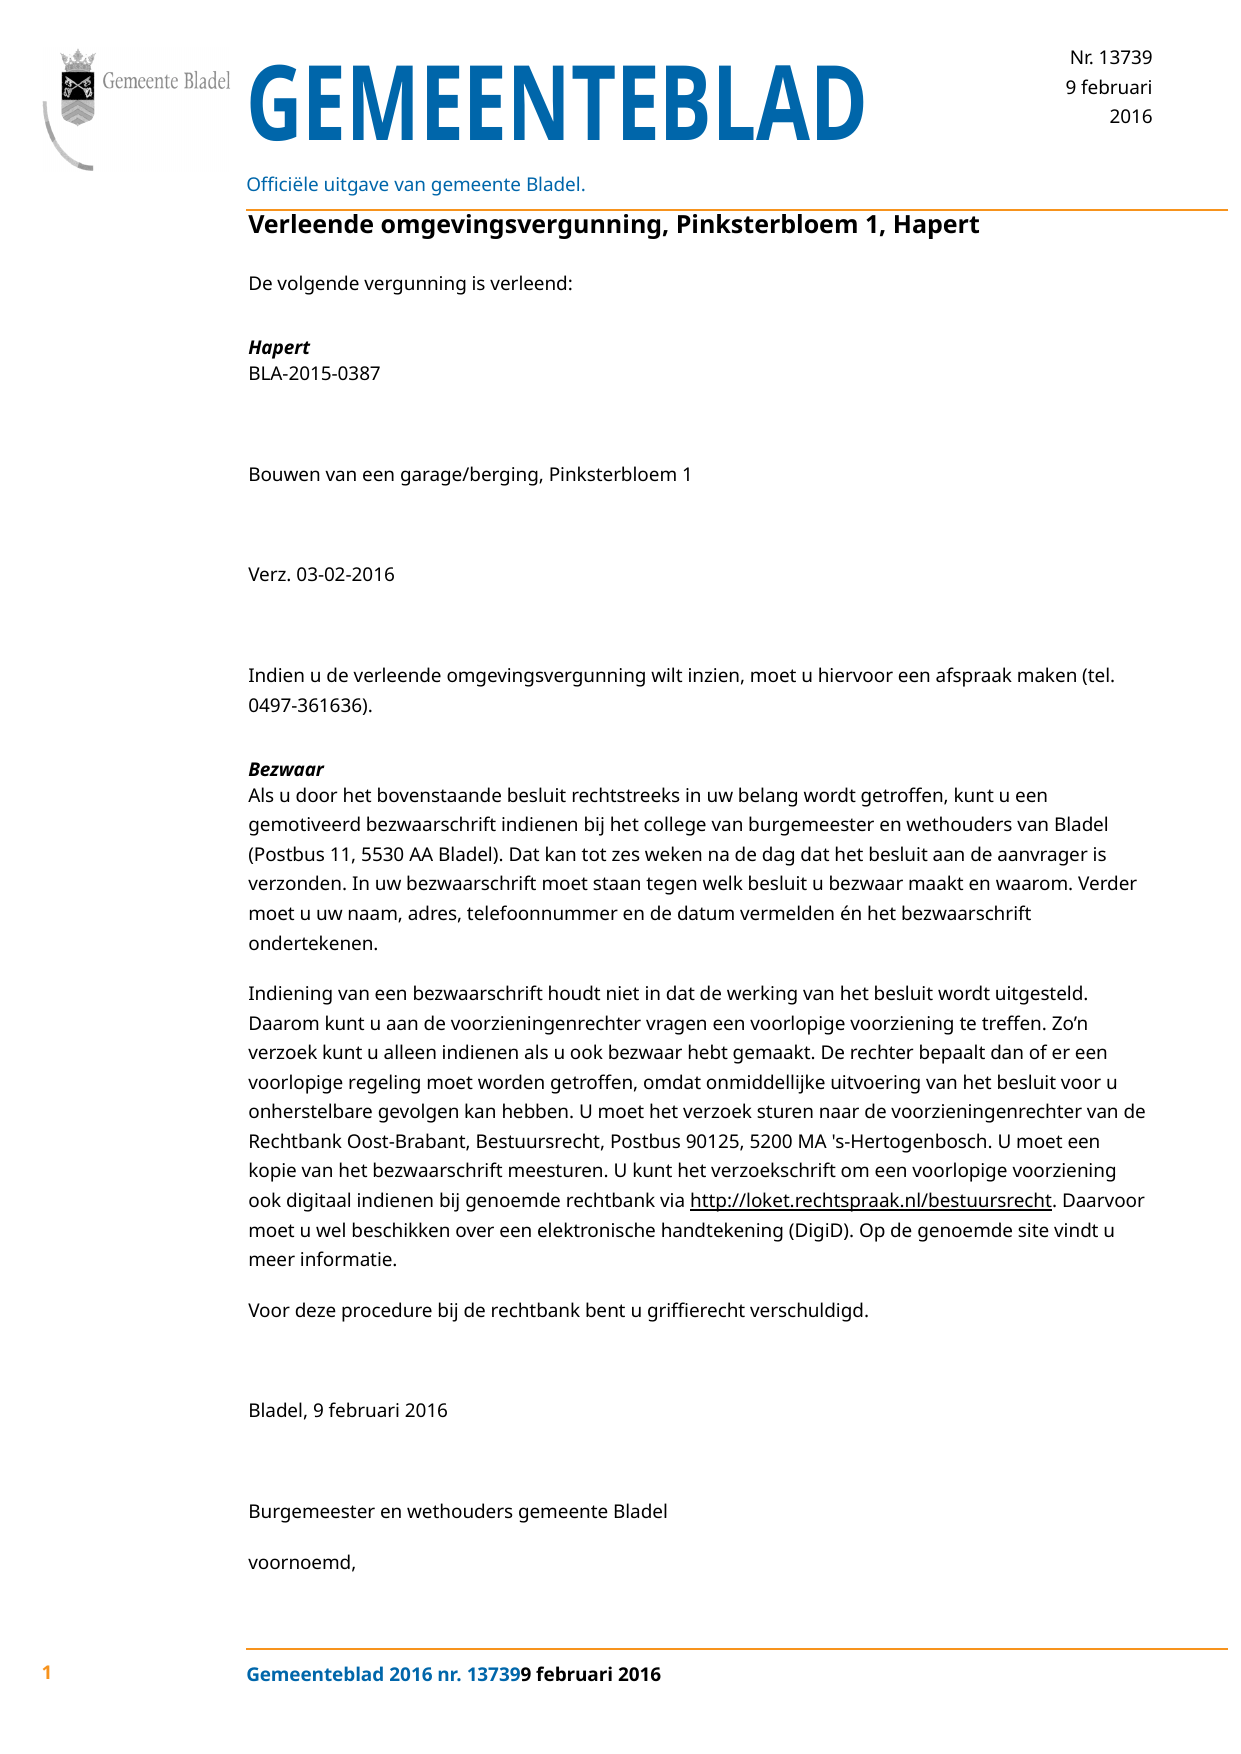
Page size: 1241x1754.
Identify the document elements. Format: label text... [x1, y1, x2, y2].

text Bezwaar [248, 756, 1152, 782]
text Hapert [248, 334, 1152, 360]
text Verleende omgevingsvergunning, Pinksterbloem 1, Hapert [248, 211, 1152, 241]
text De volgende vergunning is verleend: [248, 270, 1152, 296]
text BLA-2015-0387 [248, 360, 1152, 386]
text Verz. 03-02-2016 [248, 562, 1152, 587]
text Indien u de verleende omgevingsvergunning wilt inzien, moet u hiervoor een afspraak maken (tel. 0497-361636). [248, 662, 1152, 718]
text Indiening van een bezwaarschrift houdt niet in dat de werking van het besluit wordt uitgesteld. Daarom kunt u aan de voorzieningenrechter vragen een voorlopige voorziening te treffen. Zo’n verzoek kunt u alleen indienen als u ook bezwaar hebt gemaakt. De rechter bepaalt dan of er een voorlopige regeling moet worden getroffen, omdat onmiddellijke uitvoering van het besluit voor u onherstelbare gevolgen kan hebben. U moet het verzoek sturen naar de voorzieningenrechter van de Rechtbank Oost-Brabant, Bestuursrecht, Postbus 90125, 5200 MA 's-Hertogenbosch. U moet een kopie van het bezwaarschrift meesturen. U kunt het verzoekschrift om een voorlopige voorziening ook digitaal indienen bij genoemde rechtbank via http://loket.rechtspraak.nl/bestuursrecht. Daarvoor moet u wel beschikken over een elektronische handtekening (DigiD). Op de genoemde site vindt u meer informatie. [248, 980, 1152, 1272]
text voornoemd, [248, 1549, 1152, 1574]
text Voor deze procedure bij de rechtbank bent u griffierecht verschuldigd. [248, 1297, 1152, 1322]
text Bouwen van een garage/berging, Pinksterbloem 1 [248, 461, 1152, 487]
text Bladel, 9 februari 2016 [248, 1398, 1152, 1423]
text Als u door het bovenstaande besluit rechtstreeks in uw belang wordt getroffen, kunt u een gemotiveerd bezwaarschrift indienen bij het college van burgemeester en wethouders van Bladel (Postbus 11, 5530 AA Bladel). Dat kan tot zes weken na de dag dat het besluit aan de aanvrager is verzonden. In uw bezwaarschrift moet staan tegen welk besluit u bezwaar maakt en waarom. Verder moet u uw naam, adres, telefoonnummer en de datum vermelden én het bezwaarschrift ondertekenen. [248, 782, 1152, 955]
picture [41, 47, 231, 172]
text Burgemeester en wethouders gemeente Bladel [248, 1498, 1152, 1524]
